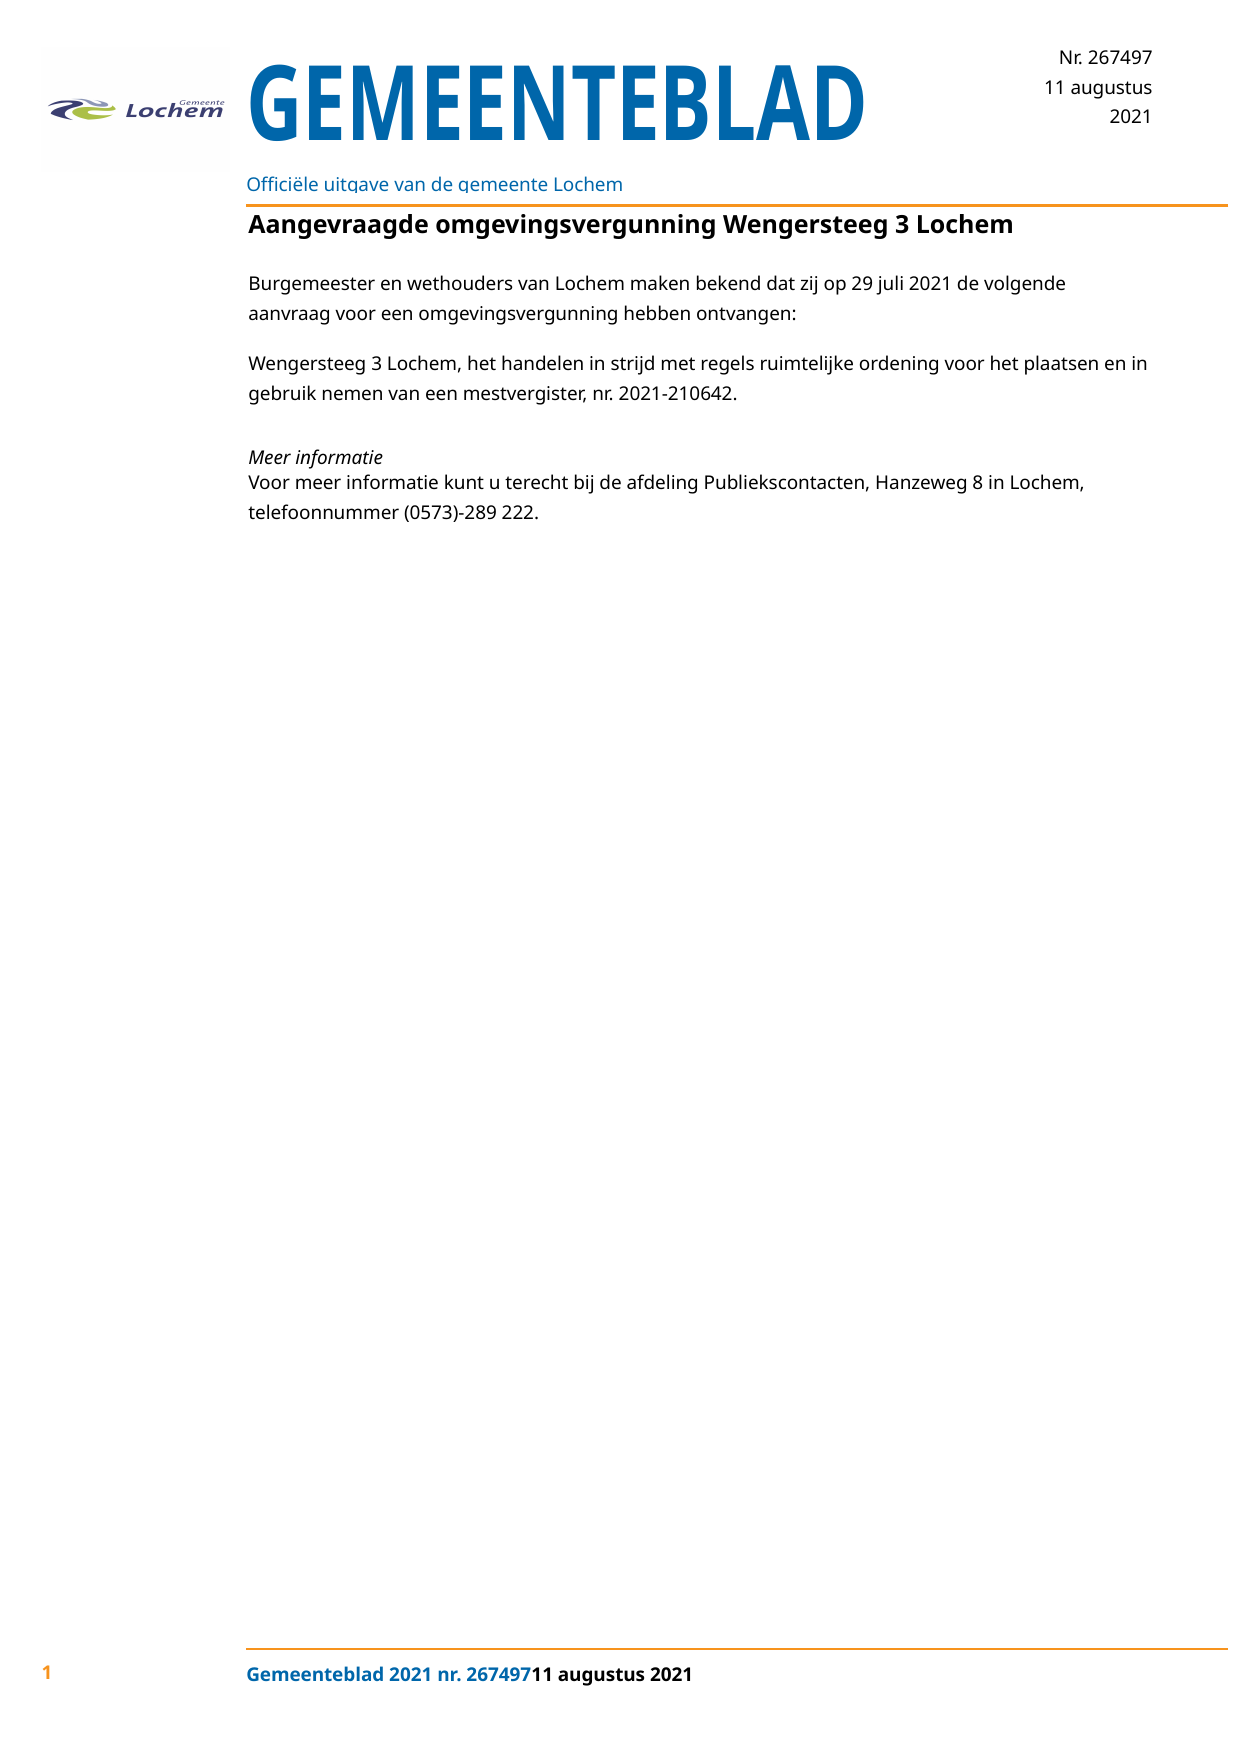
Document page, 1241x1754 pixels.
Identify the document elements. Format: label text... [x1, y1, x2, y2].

text Wengersteeg 3 Lochem, het handelen in strijd met regels ruimtelijke ordening voor het plaatsen en in gebruik nemen van een mestvergister, nr. 2021-210642. [248, 350, 1152, 406]
text Voor meer informatie kunt u terecht bij de afdeling Publiekscontacten, Hanzeweg 8 in Lochem, telefoonnummer (0573)-289 222. [248, 469, 1152, 525]
picture [41, 47, 231, 172]
text Aangevraagde omgevingsvergunning Wengersteeg 3 Lochem [248, 207, 1152, 241]
text Meer informatie [248, 444, 1152, 469]
text Burgemeester en wethouders van Lochem maken bekend dat zij op 29 juli 2021 de volgende aanvraag voor een omgevingsvergunning hebben ontvangen: [248, 270, 1152, 326]
